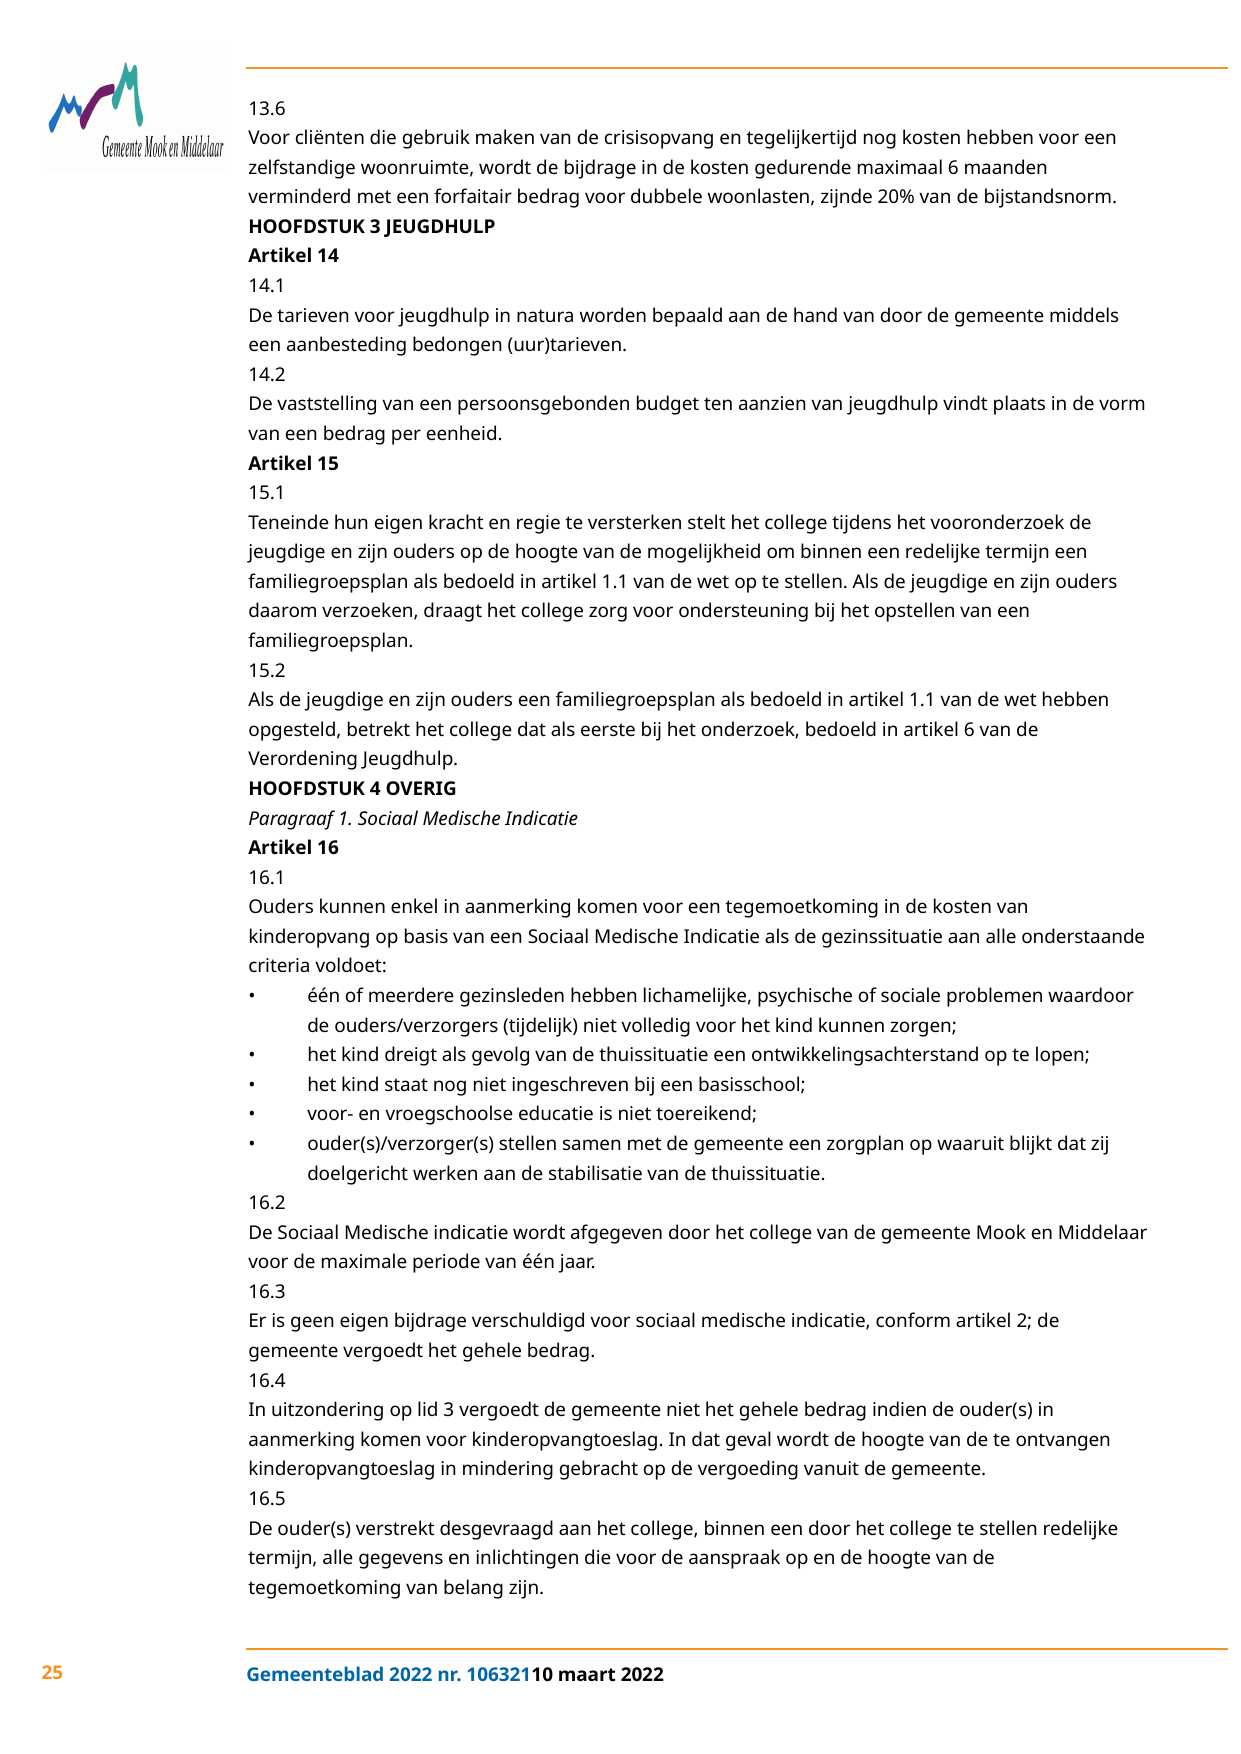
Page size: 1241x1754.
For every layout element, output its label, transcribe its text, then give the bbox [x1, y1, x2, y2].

list ouder(s)/verzorger(s) stellen samen met de gemeente een zorgplan op waaruit blijkt dat zij doelgericht werken aan de stabilisatie van de thuissituatie. [248, 1130, 1152, 1186]
text Voor cliënten die gebruik maken van de crisisopvang en tegelijkertijd nog kosten hebben voor een zelfstandige woonruimte, wordt de bijdrage in de kosten gedurende maximaal 6 maanden verminderd met een forfaitair bedrag voor dubbele woonlasten, zijnde 20% van de bijstandsnorm. [248, 124, 1152, 209]
text Teneinde hun eigen kracht en regie te versterken stelt het college tijdens het vooronderzoek de jeugdige en zijn ouders op de hoogte van de mogelijkheid om binnen een redelijke termijn een familiegroepsplan als bedoeld in artikel 1.1 van de wet op te stellen. Als de jeugdige en zijn ouders daarom verzoeken, draagt het college zorg voor ondersteuning bij het opstellen van een familiegroepsplan. [248, 509, 1152, 653]
text Artikel 15 [248, 450, 1152, 476]
text 14.1 [248, 272, 1152, 298]
text 15.1 [248, 479, 1152, 505]
list het kind staat nog niet ingeschreven bij een basisschool; [248, 1071, 1152, 1097]
text 14.2 [248, 361, 1152, 387]
text 16.4 [248, 1367, 1152, 1393]
list voor- en vroegschoolse educatie is niet toereikend; [248, 1101, 1152, 1126]
text Paragraaf 1. Sociaal Medische Indicatie [248, 805, 1152, 831]
text HOOFDSTUK 3 JEUGDHULP [248, 213, 1152, 239]
text 16.5 [248, 1485, 1152, 1511]
text De vaststelling van een persoonsgebonden budget ten aanzien van jeugdhulp vindt plaats in de vorm van een bedrag per eenheid. [248, 391, 1152, 446]
text De tarieven voor jeugdhulp in natura worden bepaald aan de hand van door de gemeente middels een aanbesteding bedongen (uur)tarieven. [248, 302, 1152, 357]
text Als de jeugdige en zijn ouders een familiegroepsplan als bedoeld in artikel 1.1 van de wet hebben opgesteld, betrekt het college dat als eerste bij het onderzoek, bedoeld in artikel 6 van de Verordening Jeugdhulp. [248, 686, 1152, 771]
text 16.1 [248, 864, 1152, 890]
text De Sociaal Medische indicatie wordt afgegeven door het college van de gemeente Mook en Middelaar voor de maximale periode van één jaar. [248, 1219, 1152, 1274]
list één of meerdere gezinsleden hebben lichamelijke, psychische of sociale problemen waardoor de ouders/verzorgers (tijdelijk) niet volledig voor het kind kunnen zorgen; [248, 982, 1152, 1038]
text Artikel 14 [248, 243, 1152, 268]
text 16.3 [248, 1278, 1152, 1304]
text Er is geen eigen bijdrage verschuldigd voor sociaal medische indicatie, conform artikel 2; de gemeente vergoedt het gehele bedrag. [248, 1308, 1152, 1363]
text 13.6 [248, 95, 1152, 121]
text In uitzondering op lid 3 vergoedt de gemeente niet het gehele bedrag indien de ouder(s) in aanmerking komen voor kinderopvangtoeslag. In dat geval wordt de hoogte van de te ontvangen kinderopvangtoeslag in mindering gebracht op de vergoeding vanuit de gemeente. [248, 1396, 1152, 1481]
text Artikel 16 [248, 834, 1152, 860]
list het kind dreigt als gevolg van de thuissituatie een ontwikkelingsachterstand op te lopen; [248, 1041, 1152, 1067]
text HOOFDSTUK 4 OVERIG [248, 775, 1152, 801]
text 15.2 [248, 657, 1152, 683]
text 16.2 [248, 1189, 1152, 1215]
text Ouders kunnen enkel in aanmerking komen voor een tegemoetkoming in de kosten van kinderopvang op basis van een Sociaal Medische Indicatie als de gezinssituatie aan alle onderstaande criteria voldoet: [248, 893, 1152, 978]
picture [41, 47, 231, 172]
text De ouder(s) verstrekt desgevraagd aan het college, binnen een door het college te stellen redelijke termijn, alle gegevens en inlichtingen die voor de aanspraak op en de hoogte van de tegemoetkoming van belang zijn. [248, 1515, 1152, 1600]
